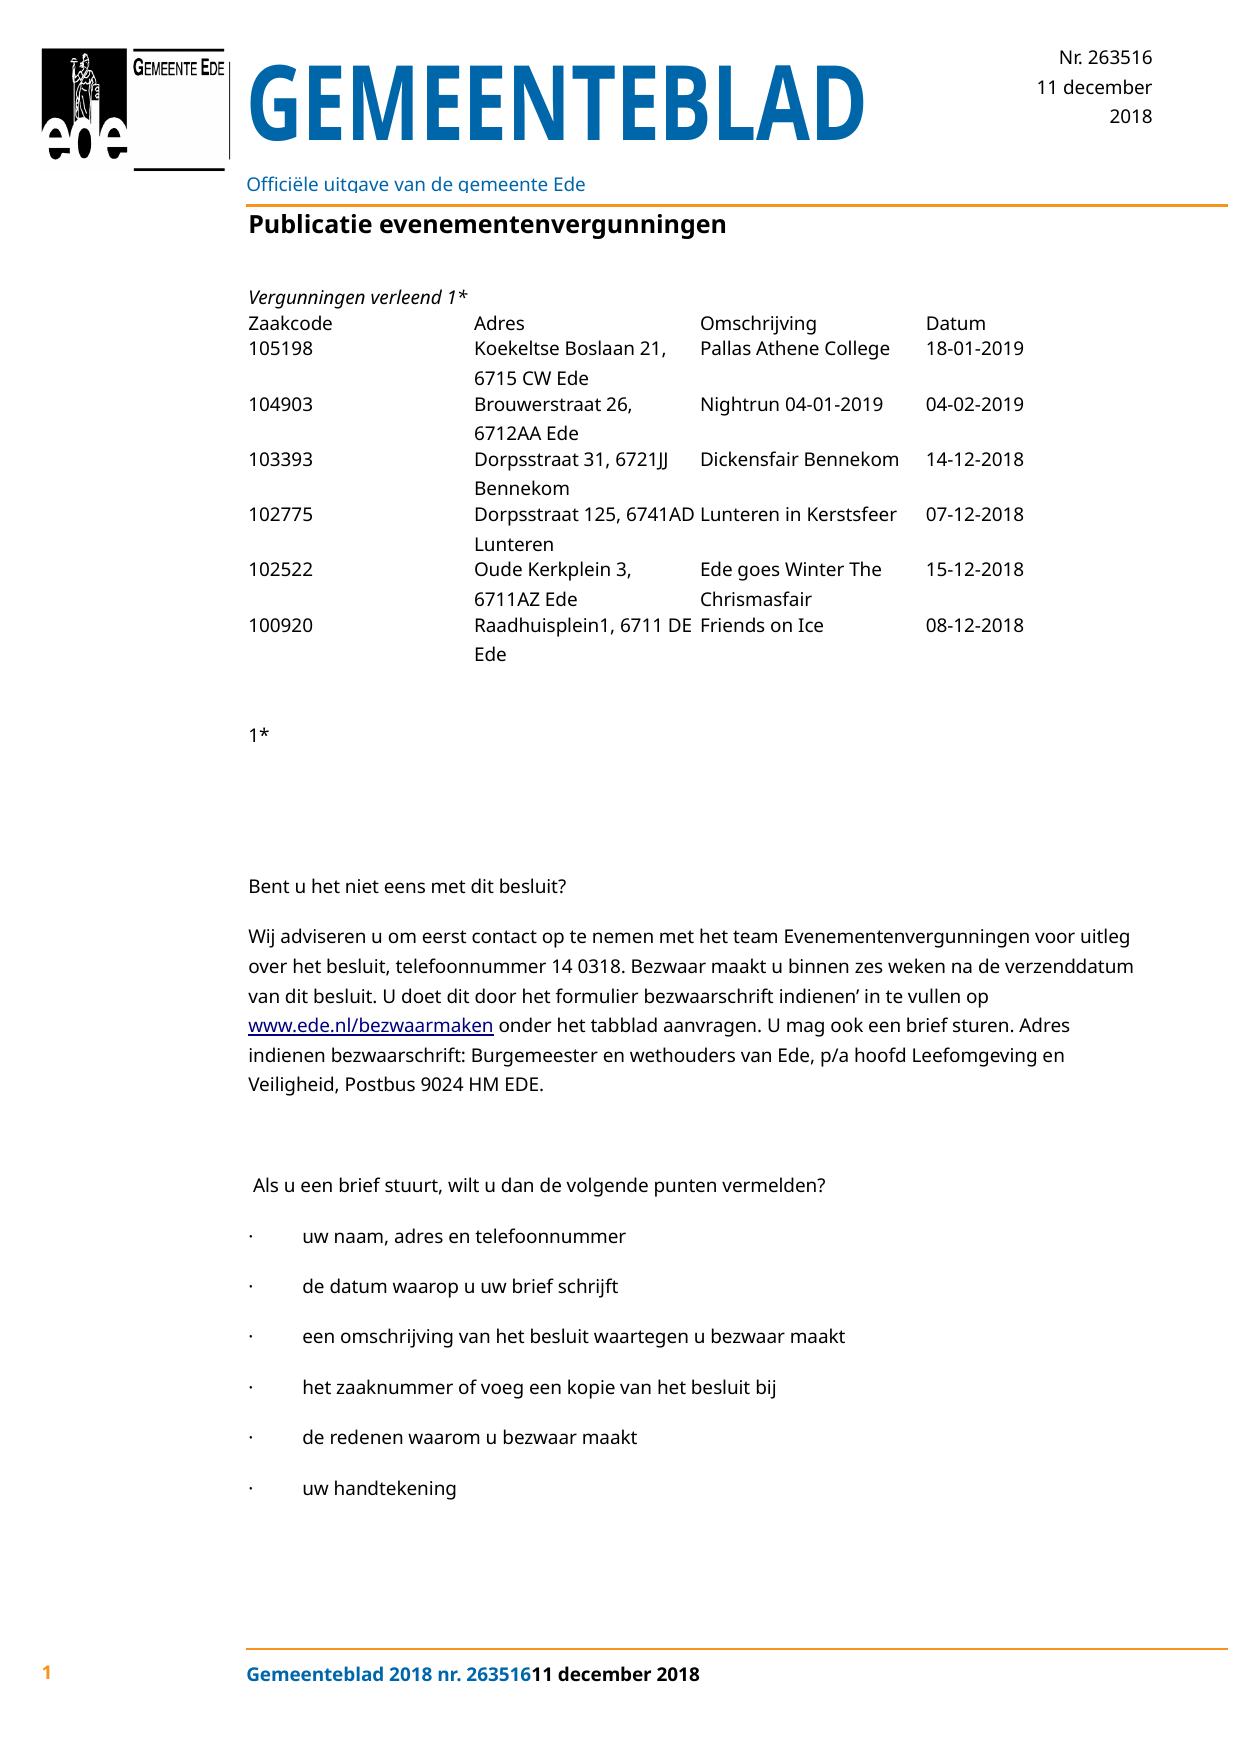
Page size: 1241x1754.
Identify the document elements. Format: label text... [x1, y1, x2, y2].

table_cell 04-02-2019 [926, 391, 1152, 446]
text · de datum waarop u uw brief schrijft [248, 1273, 1152, 1299]
text · het zaaknummer of voeg een kopie van het besluit bij [248, 1374, 1152, 1400]
text Bent u het niet eens met dit besluit? [248, 873, 1152, 899]
table_cell [700, 693, 926, 719]
table_cell 14-12-2018 [926, 446, 1152, 501]
text Vergunningen verleend 1* [248, 284, 1152, 309]
table_header Zaakcode [248, 310, 474, 335]
table_cell 100920 [248, 612, 474, 667]
table_cell 102522 [248, 557, 474, 612]
text · uw naam, adres en telefoonnummer [248, 1223, 1152, 1248]
table_cell 15-12-2018 [926, 557, 1152, 612]
text Als u een brief stuurt, wilt u dan de volgende punten vermelden? [248, 1172, 1152, 1198]
table_cell Dorpsstraat 31, 6721JJ Bennekom [474, 446, 700, 501]
table_cell Lunteren in Kerstsfeer [700, 501, 926, 557]
table_cell [700, 667, 926, 693]
table_cell 105198 [248, 335, 474, 391]
table_cell [926, 693, 1152, 719]
table_cell 103393 [248, 446, 474, 501]
table_cell Dorpsstraat 125, 6741AD Lunteren [474, 501, 700, 557]
table_cell Oude Kerkplein 3, 6711AZ Ede [474, 557, 700, 612]
table_cell [248, 693, 474, 719]
text 1* [248, 722, 1152, 748]
table_cell [474, 693, 700, 719]
text · de redenen waarom u bezwaar maakt [248, 1424, 1152, 1450]
table_cell 102775 [248, 501, 474, 557]
table_cell Dickensfair Bennekom [700, 446, 926, 501]
table_cell Koekeltse Boslaan 21, 6715 CW Ede [474, 335, 700, 391]
table_header Omschrijving [700, 310, 926, 335]
table_cell 104903 [248, 391, 474, 446]
table_cell Raadhuisplein1, 6711 DE Ede [474, 612, 700, 667]
table_header Datum [926, 310, 1152, 335]
text Publicatie evenementenvergunningen [248, 207, 1152, 241]
table_cell [248, 667, 474, 693]
text Wij adviseren u om eerst contact op te nemen met het team Evenementenvergunningen voor uitleg over het besluit, telefoonnummer 14 0318. Bezwaar maakt u binnen zes weken na de verzenddatum van dit besluit. U doet dit door het formulier bezwaarschrift indienen’ in te vullen op www.ede.nl/bezwaarmaken onder het tabblad aanvragen. U mag ook een brief sturen. Adres indienen bezwaarschrift: Burgemeester en wethouders van Ede, p/a hoofd Leefomgeving en Veiligheid, Postbus 9024 HM EDE. [248, 924, 1152, 1097]
table_cell 18-01-2019 [926, 335, 1152, 391]
table_cell [926, 667, 1152, 693]
table_cell Pallas Athene College [700, 335, 926, 391]
table_cell 08-12-2018 [926, 612, 1152, 667]
table_cell Ede goes Winter The Chrismasfair [700, 557, 926, 612]
picture [41, 47, 231, 172]
text · uw handtekening [248, 1475, 1152, 1501]
table_cell 07-12-2018 [926, 501, 1152, 557]
table_header Adres [474, 310, 700, 335]
table_cell Brouwerstraat 26, 6712AA Ede [474, 391, 700, 446]
table_cell Friends on Ice [700, 612, 926, 667]
table_cell [474, 667, 700, 693]
text · een omschrijving van het besluit waartegen u bezwaar maakt [248, 1324, 1152, 1349]
table_cell Nightrun 04-01-2019 [700, 391, 926, 446]
